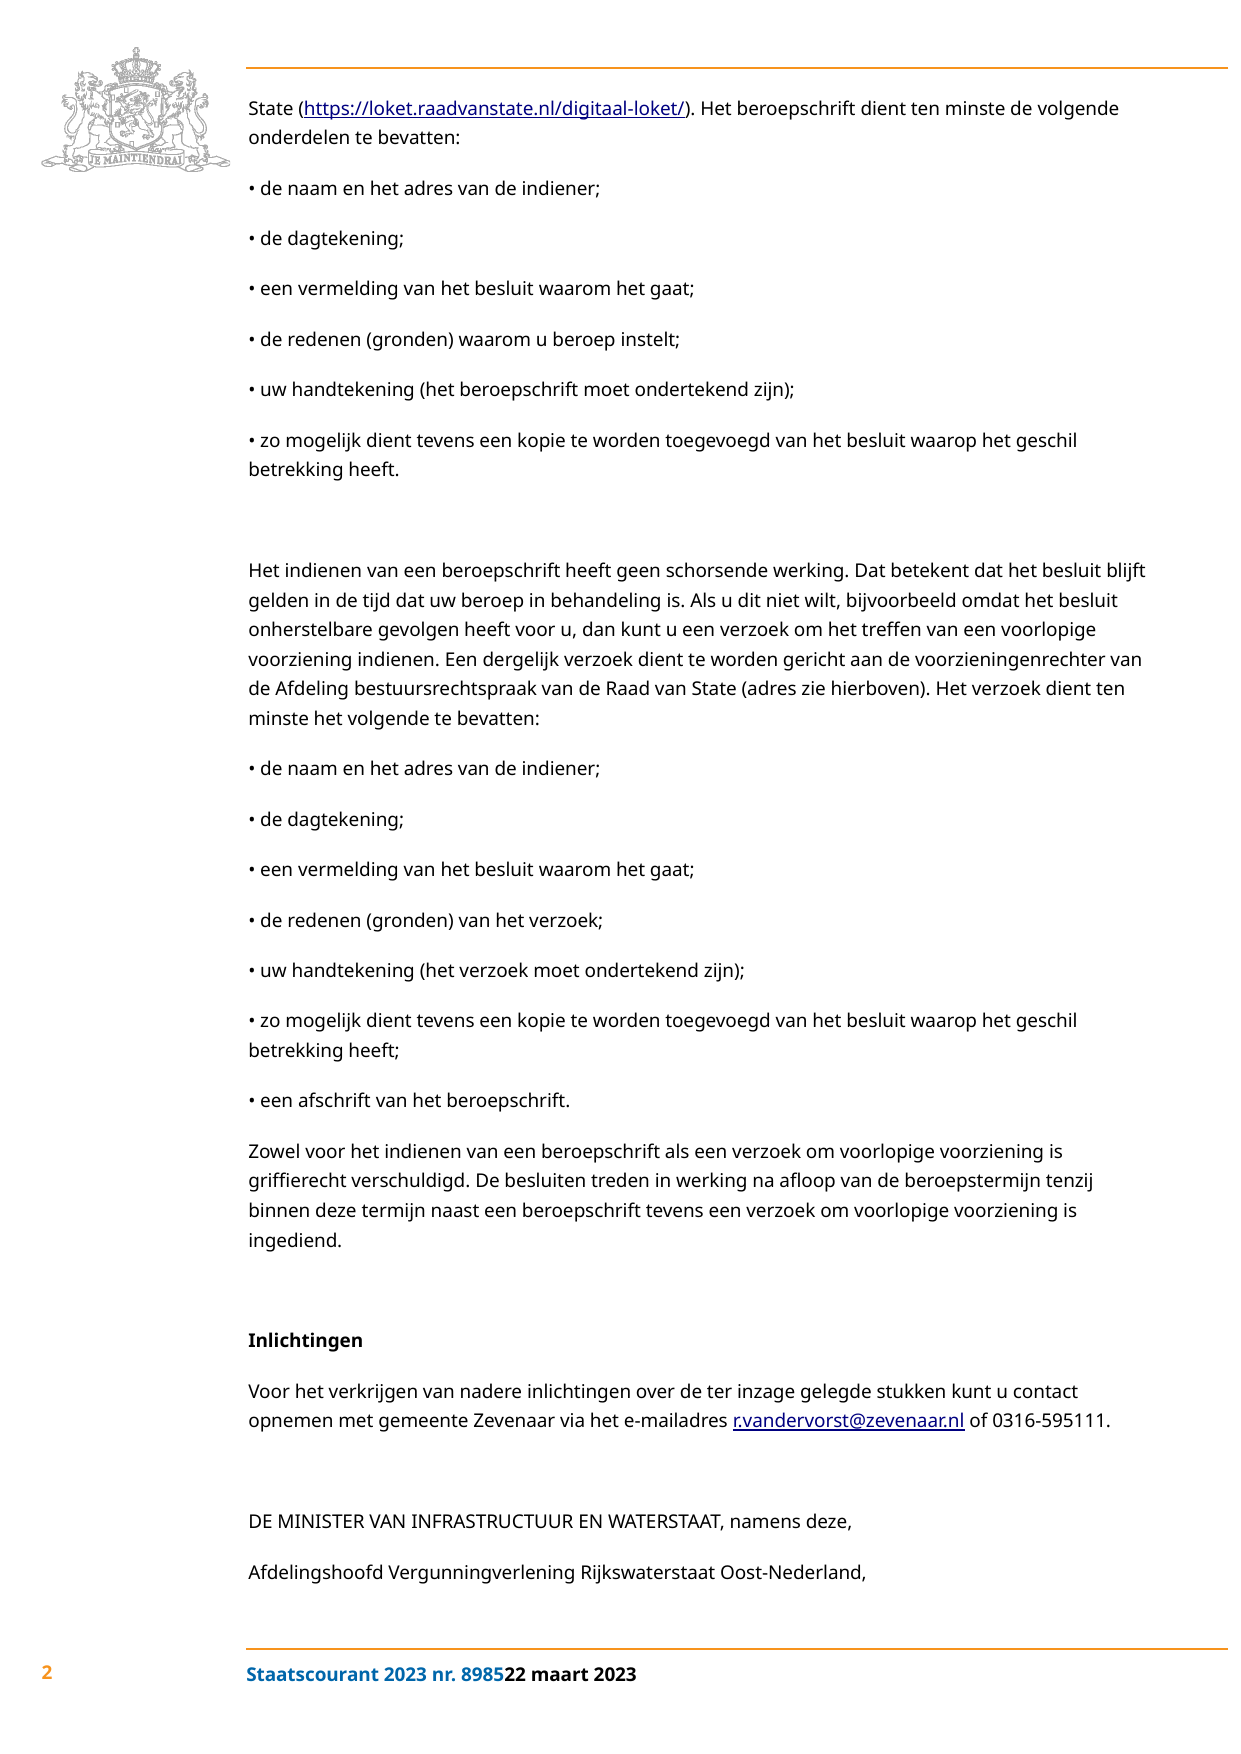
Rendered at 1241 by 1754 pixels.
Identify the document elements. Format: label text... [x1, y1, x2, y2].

text • zo mogelijk dient tevens een kopie te worden toegevoegd van het besluit waarop het geschil betrekking heeft. [248, 427, 1152, 482]
text • zo mogelijk dient tevens een kopie te worden toegevoegd van het besluit waarop het geschil betrekking heeft; [248, 1008, 1152, 1063]
picture [41, 47, 231, 172]
text • uw handtekening (het beroepschrift moet ondertekend zijn); [248, 376, 1152, 402]
text Het indienen van een beroepschrift heeft geen schorsende werking. Dat betekent dat het besluit blijft gelden in de tijd dat uw beroep in behandeling is. Als u dit niet wilt, bijvoorbeeld omdat het besluit onherstelbare gevolgen heeft voor u, dan kunt u een verzoek om het treffen van een voorlopige voorziening indienen. Een dergelijk verzoek dient te worden gericht aan de voorzieningenrechter van de Afdeling bestuursrechtspraak van de Raad van State (adres zie hierboven). Het verzoek dient ten minste het volgende te bevatten: [248, 557, 1152, 731]
text Zowel voor het indienen van een beroepschrift als een verzoek om voorlopige voorziening is griffierecht verschuldigd. De besluiten treden in werking na afloop van de beroepstermijn tenzij binnen deze termijn naast een beroepschrift tevens een verzoek om voorlopige voorziening is ingediend. [248, 1138, 1152, 1253]
text • de redenen (gronden) van het verzoek; [248, 907, 1152, 933]
text Inlichtingen [248, 1328, 1152, 1353]
text • een vermelding van het besluit waarom het gaat; [248, 276, 1152, 301]
text Afdelingshoofd Vergunningverlening Rijkswaterstaat Oost-Nederland, [248, 1559, 1152, 1585]
text Voor het verkrijgen van nadere inlichtingen over de ter inzage gelegde stukken kunt u contact opnemen met gemeente Zevenaar via het e-mailadres r.vandervorst@zevenaar.nl of 0316-595111. [248, 1378, 1152, 1433]
text • de redenen (gronden) waarom u beroep instelt; [248, 326, 1152, 352]
text • de naam en het adres van de indiener; [248, 175, 1152, 201]
text • uw handtekening (het verzoek moet ondertekend zijn); [248, 957, 1152, 983]
text • de naam en het adres van de indiener; [248, 756, 1152, 781]
text • een afschrift van het beroepschrift. [248, 1088, 1152, 1113]
text • de dagtekening; [248, 806, 1152, 832]
text • de dagtekening; [248, 225, 1152, 251]
text DE MINISTER VAN INFRASTRUCTUUR EN WATERSTAAT, namens deze, [248, 1508, 1152, 1534]
text • een vermelding van het besluit waarom het gaat; [248, 856, 1152, 882]
text State (https://loket.raadvanstate.nl/digitaal-loket/). Het beroepschrift dient ten minste de volgende onderdelen te bevatten: [248, 95, 1152, 150]
